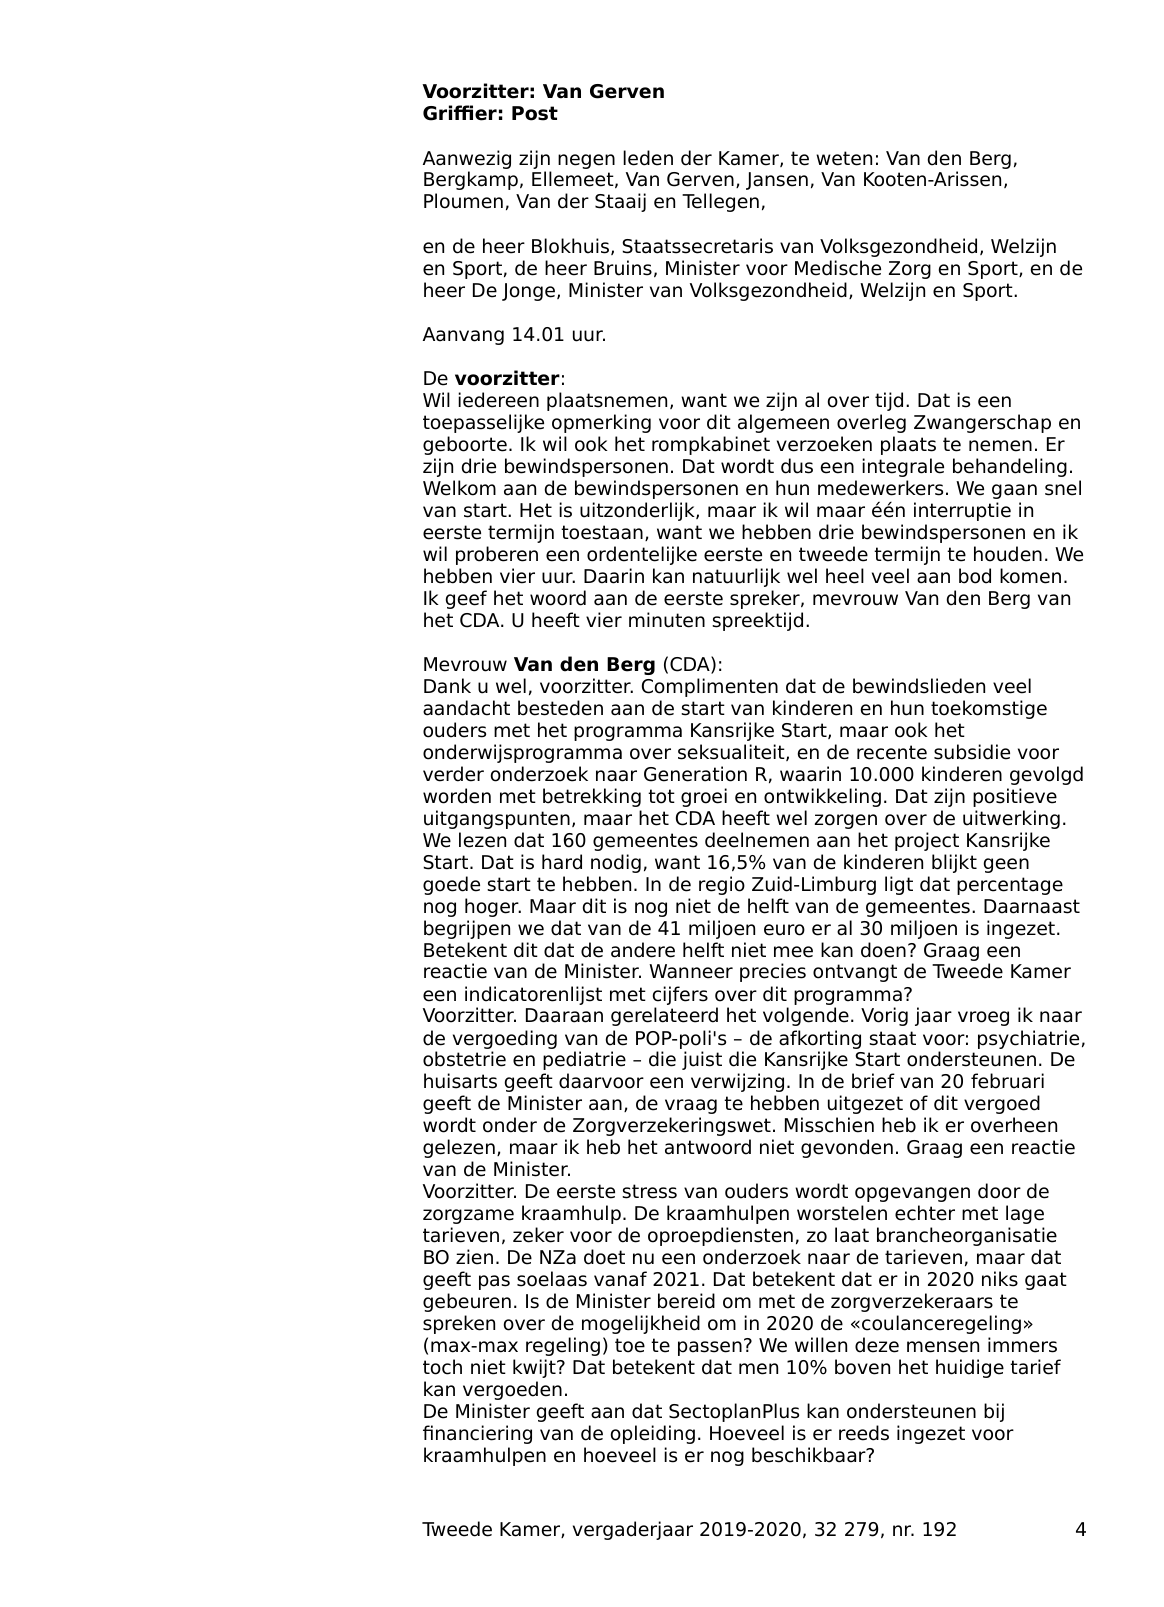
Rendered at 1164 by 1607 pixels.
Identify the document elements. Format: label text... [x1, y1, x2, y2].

text en de heer Blokhuis, Staatssecretaris van Volksgezondheid, Welzijn en Sport, de heer Bruins, Minister voor Medische Zorg en Sport, en de heer De Jonge, Minister van Volksgezondheid, Welzijn en Sport. [422, 236, 1087, 301]
text Aanwezig zijn negen leden der Kamer, te weten: Van den Berg, Bergkamp, Ellemeet, Van Gerven, Jansen, Van Kooten-Arissen, Ploumen, Van der Staaij en Tellegen, [422, 147, 1087, 213]
text De Minister geeft aan dat SectoplanPlus kan ondersteunen bij financiering van de opleiding. Hoeveel is er reeds ingezet voor kraamhulpen en hoeveel is er nog beschikbaar? [422, 1401, 1087, 1467]
text Wil iedereen plaatsnemen, want we zijn al over tijd. Dat is een toepasselijke opmerking voor dit algemeen overleg Zwangerschap en geboorte. Ik wil ook het rompkabinet verzoeken plaats te nemen. Er zijn drie bewindspersonen. Dat wordt dus een integrale behandeling. Welkom aan de bewindspersonen en hun medewerkers. We gaan snel van start. Het is uitzonderlijk, maar ik wil maar één interruptie in eerste termijn toestaan, want we hebben drie bewindspersonen en ik wil proberen een ordentelijke eerste en tweede termijn te houden. We hebben vier uur. Daarin kan natuurlijk wel heel veel aan bod komen. [422, 390, 1087, 588]
text De voorzitter: [422, 368, 1087, 390]
text We lezen dat 160 gemeentes deelnemen aan het project Kansrijke Start. Dat is hard nodig, want 16,5% van de kinderen blijkt geen goede start te hebben. In de regio Zuid-Limburg ligt dat percentage nog hoger. Maar dit is nog niet de helft van de gemeentes. Daarnaast begrijpen we dat van de 41 miljoen euro er al 30 miljoen is ingezet. Betekent dit dat de andere helft niet mee kan doen? Graag een reactie van de Minister. Wanneer precies ontvangt de Tweede Kamer een indicatorenlijst met cijfers over dit programma? [422, 829, 1087, 1005]
text Griffier: Post [422, 103, 1087, 125]
text Voorzitter. De eerste stress van ouders wordt opgevangen door de zorgzame kraamhulp. De kraamhulpen worstelen echter met lage tarieven, zeker voor de oproepdiensten, zo laat brancheorganisatie BO zien. De NZa doet nu een onderzoek naar de tarieven, maar dat geeft pas soelaas vanaf 2021. Dat betekent dat er in 2020 niks gaat gebeuren. Is de Minister bereid om met de zorgverzekeraars te spreken over de mogelijkheid om in 2020 de «coulanceregeling» (max-max regeling) toe te passen? We willen deze mensen immers toch niet kwijt? Dat betekent dat men 10% boven het huidige tarief kan vergoeden. [422, 1181, 1087, 1401]
text Mevrouw Van den Berg (CDA): [422, 654, 1087, 676]
text Voorzitter. Daaraan gerelateerd het volgende. Vorig jaar vroeg ik naar de vergoeding van de POP-poli's – de afkorting staat voor: psychiatrie, obstetrie en pediatrie – die juist die Kansrijke Start ondersteunen. De huisarts geeft daarvoor een verwijzing. In de brief van 20 februari geeft de Minister aan, de vraag te hebben uitgezet of dit vergoed wordt onder de Zorgverzekeringswet. Misschien heb ik er overheen gelezen, maar ik heb het antwoord niet gevonden. Graag een reactie van de Minister. [422, 1005, 1087, 1181]
text Aanvang 14.01 uur. [422, 324, 1087, 346]
text Voorzitter: Van Gerven [422, 81, 1087, 103]
text Ik geef het woord aan de eerste spreker, mevrouw Van den Berg van het CDA. U heeft vier minuten spreektijd. [422, 588, 1087, 632]
text Dank u wel, voorzitter. Complimenten dat de bewindslieden veel aandacht besteden aan de start van kinderen en hun toekomstige ouders met het programma Kansrijke Start, maar ook het onderwijsprogramma over seksualiteit, en de recente subsidie voor verder onderzoek naar Generation R, waarin 10.000 kinderen gevolgd worden met betrekking tot groei en ontwikkeling. Dat zijn positieve uitgangspunten, maar het CDA heeft wel zorgen over de uitwerking. [422, 676, 1087, 829]
